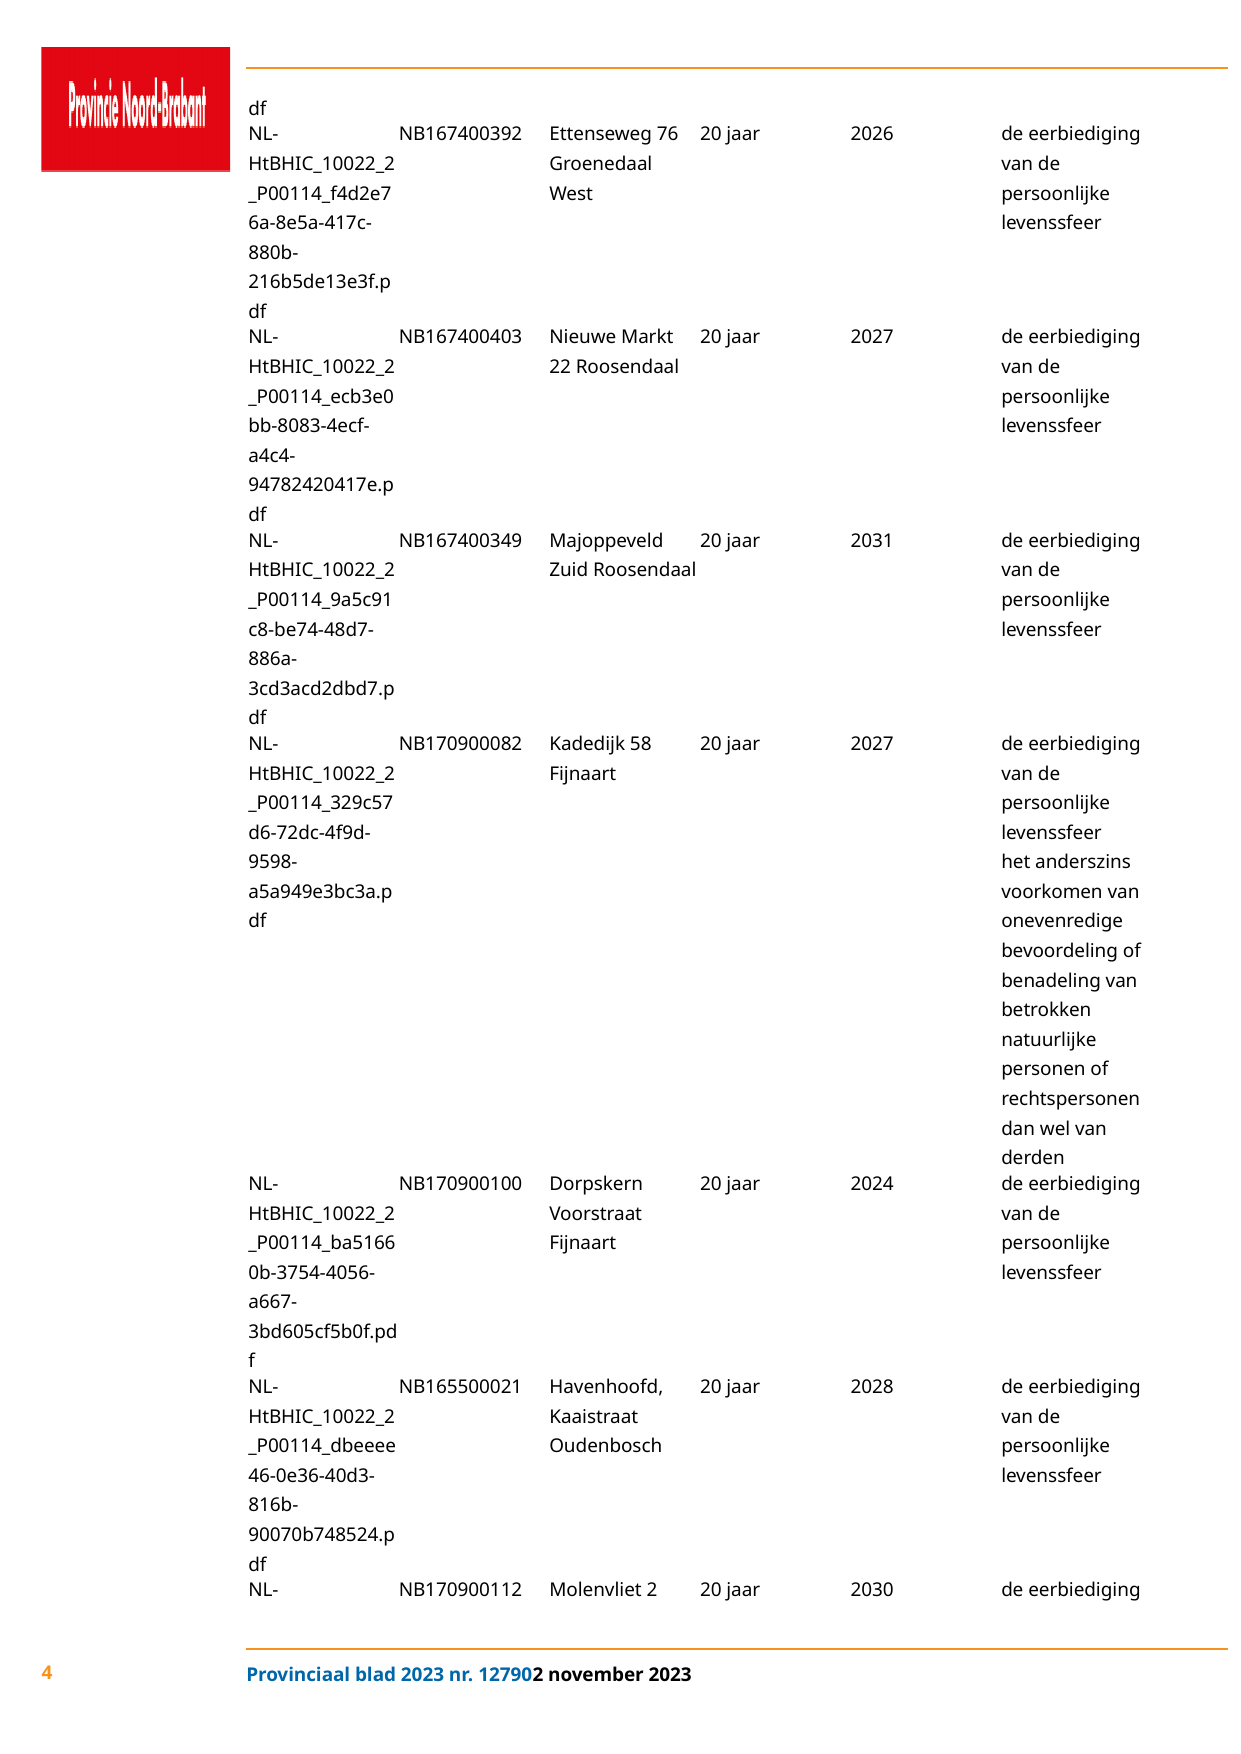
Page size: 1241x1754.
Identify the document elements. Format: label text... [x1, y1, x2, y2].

table_cell 20 jaar [700, 121, 850, 324]
table_cell NL-HtBHIC_10022_2_P00114_329c57d6-72dc-4f9d-9598-a5a949e3bc3a.pdf [248, 730, 398, 1170]
table_cell NB165500021 [399, 1373, 549, 1577]
table_cell 20 jaar [700, 730, 850, 1170]
table_cell 2027 [850, 324, 1001, 527]
table_cell de eerbiediging van de persoonlijke levenssfeer [1001, 324, 1152, 527]
table_cell 20 jaar [700, 1577, 850, 1602]
table_cell NL-HtBHIC_10022_2_P00114_9a5c91c8-be74-48d7-886a-3cd3acd2dbd7.pdf [248, 527, 398, 730]
table_cell Molenvliet 2 [549, 1577, 700, 1602]
table_cell 20 jaar [700, 1170, 850, 1373]
table_cell [850, 95, 1001, 121]
table_cell 20 jaar [700, 324, 850, 527]
table_cell [1001, 95, 1152, 121]
table_cell NB170900112 [399, 1577, 549, 1602]
table_cell df [248, 95, 398, 121]
table_cell Ettenseweg 76 Groenedaal West [549, 121, 700, 324]
table_cell NL- [248, 1577, 398, 1602]
table_cell NB170900100 [399, 1170, 549, 1373]
table_cell [700, 95, 850, 121]
table_cell [549, 95, 700, 121]
table_cell NL-HtBHIC_10022_2_P00114_f4d2e76a-8e5a-417c-880b-216b5de13e3f.pdf [248, 121, 398, 324]
table_cell Havenhoofd, Kaaistraat Oudenbosch [549, 1373, 700, 1577]
table_cell de eerbiediging [1001, 1577, 1152, 1602]
table_cell Dorpskern Voorstraat Fijnaart [549, 1170, 700, 1373]
table_cell de eerbiediging van de persoonlijke levenssfeer het anderszins voorkomen van onevenredige bevoordeling of benadeling van betrokken natuurlijke personen of rechtspersonen dan wel van derden [1001, 730, 1152, 1170]
table_cell Majoppeveld Zuid Roosendaal [549, 527, 700, 730]
table_cell 2030 [850, 1577, 1001, 1602]
table_cell NL-HtBHIC_10022_2_P00114_ba51660b-3754-4056-a667-3bd605cf5b0f.pdf [248, 1170, 398, 1373]
table_cell NL-HtBHIC_10022_2_P00114_ecb3e0bb-8083-4ecf-a4c4-94782420417e.pdf [248, 324, 398, 527]
table_cell de eerbiediging van de persoonlijke levenssfeer [1001, 1373, 1152, 1577]
table_cell NB167400403 [399, 324, 549, 527]
table_cell Nieuwe Markt 22 Roosendaal [549, 324, 700, 527]
table_cell 2027 [850, 730, 1001, 1170]
table_cell 20 jaar [700, 1373, 850, 1577]
table_cell 20 jaar [700, 527, 850, 730]
table_cell de eerbiediging van de persoonlijke levenssfeer [1001, 121, 1152, 324]
table_cell 2031 [850, 527, 1001, 730]
table_cell NB167400349 [399, 527, 549, 730]
table_cell 2028 [850, 1373, 1001, 1577]
table_cell NB170900082 [399, 730, 549, 1170]
table_cell 2026 [850, 121, 1001, 324]
table_cell [399, 95, 549, 121]
table_cell NB167400392 [399, 121, 549, 324]
table_cell de eerbiediging van de persoonlijke levenssfeer [1001, 527, 1152, 730]
table_cell de eerbiediging van de persoonlijke levenssfeer [1001, 1170, 1152, 1373]
table_cell 2024 [850, 1170, 1001, 1373]
table_cell NL-HtBHIC_10022_2_P00114_dbeeee46-0e36-40d3-816b-90070b748524.pdf [248, 1373, 398, 1577]
table_cell Kadedijk 58 Fijnaart [549, 730, 700, 1170]
picture [41, 47, 231, 172]
